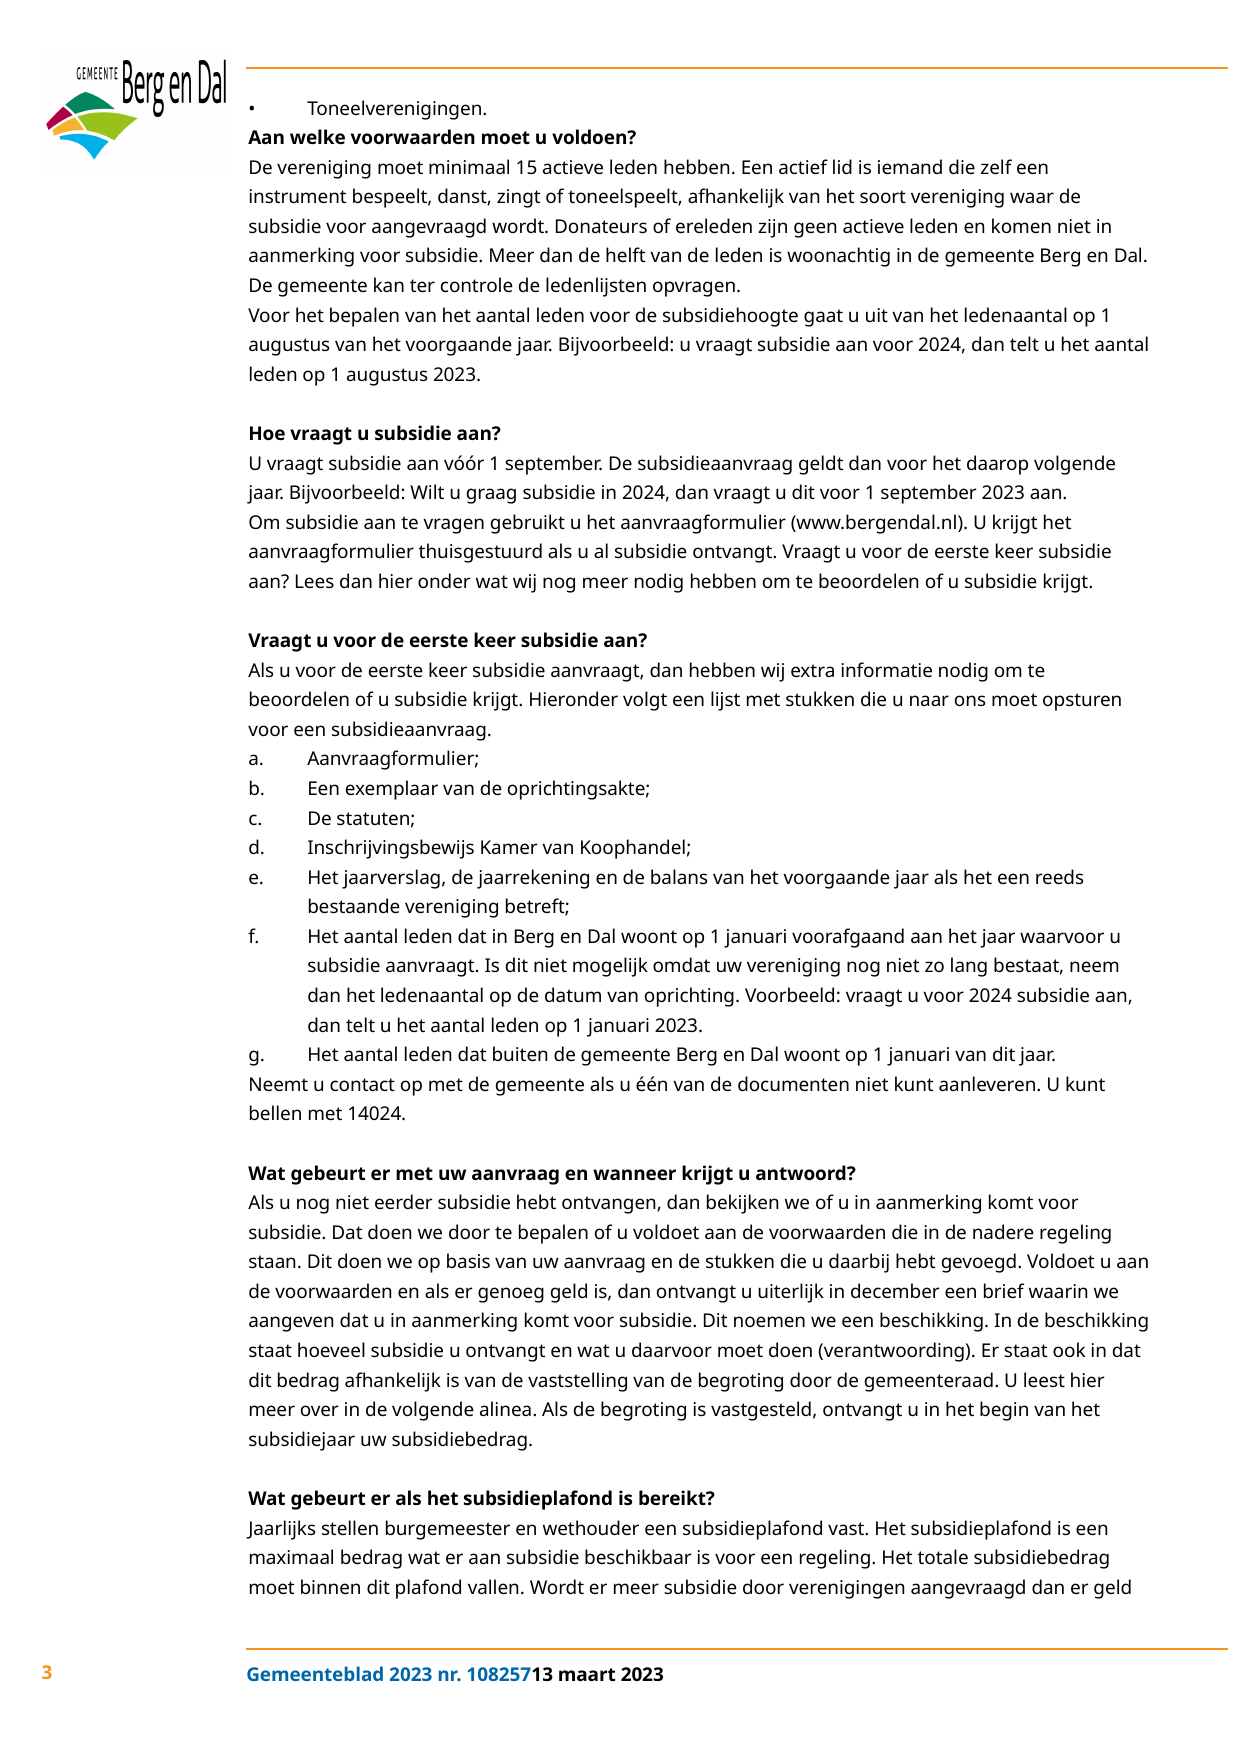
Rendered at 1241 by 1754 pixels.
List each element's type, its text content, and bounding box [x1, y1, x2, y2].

text U vraagt subsidie aan vóór 1 september. De subsidieaanvraag geldt dan voor het daarop volgende jaar. Bijvoorbeeld: Wilt u graag subsidie in 2024, dan vraagt u dit voor 1 september 2023 aan. [248, 450, 1152, 505]
text Wat gebeurt er met uw aanvraag en wanneer krijgt u antwoord? [248, 1160, 1152, 1186]
list Het aantal leden dat in Berg en Dal woont op 1 januari voorafgaand aan het jaar waarvoor u subsidie aanvraagt. Is dit niet mogelijk omdat uw vereniging nog niet zo lang bestaat, neem dan het ledenaantal op de datum van oprichting. Voorbeeld: vraagt u voor 2024 subsidie aan, dan telt u het aantal leden op 1 januari 2023. [248, 923, 1152, 1038]
list Het aantal leden dat buiten de gemeente Berg en Dal woont op 1 januari van dit jaar. [248, 1041, 1152, 1067]
text Om subsidie aan te vragen gebruikt u het aanvraagformulier (www.bergendal.nl). U krijgt het aanvraagformulier thuisgestuurd als u al subsidie ontvangt. Vraagt u voor de eerste keer subsidie aan? Lees dan hier onder wat wij nog meer nodig hebben om te beoordelen of u subsidie krijgt. [248, 509, 1152, 594]
text Jaarlijks stellen burgemeester en wethouder een subsidieplafond vast. Het subsidieplafond is een maximaal bedrag wat er aan subsidie beschikbaar is voor een regeling. Het totale subsidiebedrag moet binnen dit plafond vallen. Wordt er meer subsidie door verenigingen aangevraagd dan er geld [248, 1515, 1152, 1600]
list Het jaarverslag, de jaarrekening en de balans van het voorgaande jaar als het een reeds bestaande vereniging betreft; [248, 864, 1152, 919]
picture [41, 47, 231, 172]
text Wat gebeurt er als het subsidieplafond is bereikt? [248, 1485, 1152, 1511]
list Inschrijvingsbewijs Kamer van Koophandel; [248, 834, 1152, 860]
text De vereniging moet minimaal 15 actieve leden hebben. Een actief lid is iemand die zelf een instrument bespeelt, danst, zingt of toneelspeelt, afhankelijk van het soort vereniging waar de subsidie voor aangevraagd wordt. Donateurs of ereleden zijn geen actieve leden en komen niet in aanmerking voor subsidie. Meer dan de helft van de leden is woonachtig in de gemeente Berg en Dal. De gemeente kan ter controle de ledenlijsten opvragen. [248, 154, 1152, 298]
list Toneelverenigingen. [248, 95, 1152, 121]
list Aanvraagformulier; [248, 746, 1152, 771]
text Als u voor de eerste keer subsidie aanvraagt, dan hebben wij extra informatie nodig om te beoordelen of u subsidie krijgt. Hieronder volgt een lijst met stukken die u naar ons moet opsturen voor een subsidieaanvraag. [248, 657, 1152, 742]
text Aan welke voorwaarden moet u voldoen? [248, 124, 1152, 150]
list Een exemplaar van de oprichtingsakte; [248, 775, 1152, 801]
text Als u nog niet eerder subsidie hebt ontvangen, dan bekijken we of u in aanmerking komt voor subsidie. Dat doen we door te bepalen of u voldoet aan de voorwaarden die in de nadere regeling staan. Dit doen we op basis van uw aanvraag en de stukken die u daarbij hebt gevoegd. Voldoet u aan de voorwaarden en als er genoeg geld is, dan ontvangt u uiterlijk in december een brief waarin we aangeven dat u in aanmerking komt voor subsidie. Dit noemen we een beschikking. In de beschikking staat hoeveel subsidie u ontvangt en wat u daarvoor moet doen (verantwoording). Er staat ook in dat dit bedrag afhankelijk is van de vaststelling van de begroting door de gemeenteraad. U leest hier meer over in de volgende alinea. Als de begroting is vastgesteld, ontvangt u in het begin van het subsidiejaar uw subsidiebedrag. [248, 1189, 1152, 1452]
text Hoe vraagt u subsidie aan? [248, 420, 1152, 446]
text Vraagt u voor de eerste keer subsidie aan? [248, 627, 1152, 653]
text Neemt u contact op met de gemeente als u één van de documenten niet kunt aanleveren. U kunt bellen met 14024. [248, 1071, 1152, 1126]
text Voor het bepalen van het aantal leden voor de subsidiehoogte gaat u uit van het ledenaantal op 1 augustus van het voorgaande jaar. Bijvoorbeeld: u vraagt subsidie aan voor 2024, dan telt u het aantal leden op 1 augustus 2023. [248, 302, 1152, 387]
list De statuten; [248, 805, 1152, 831]
